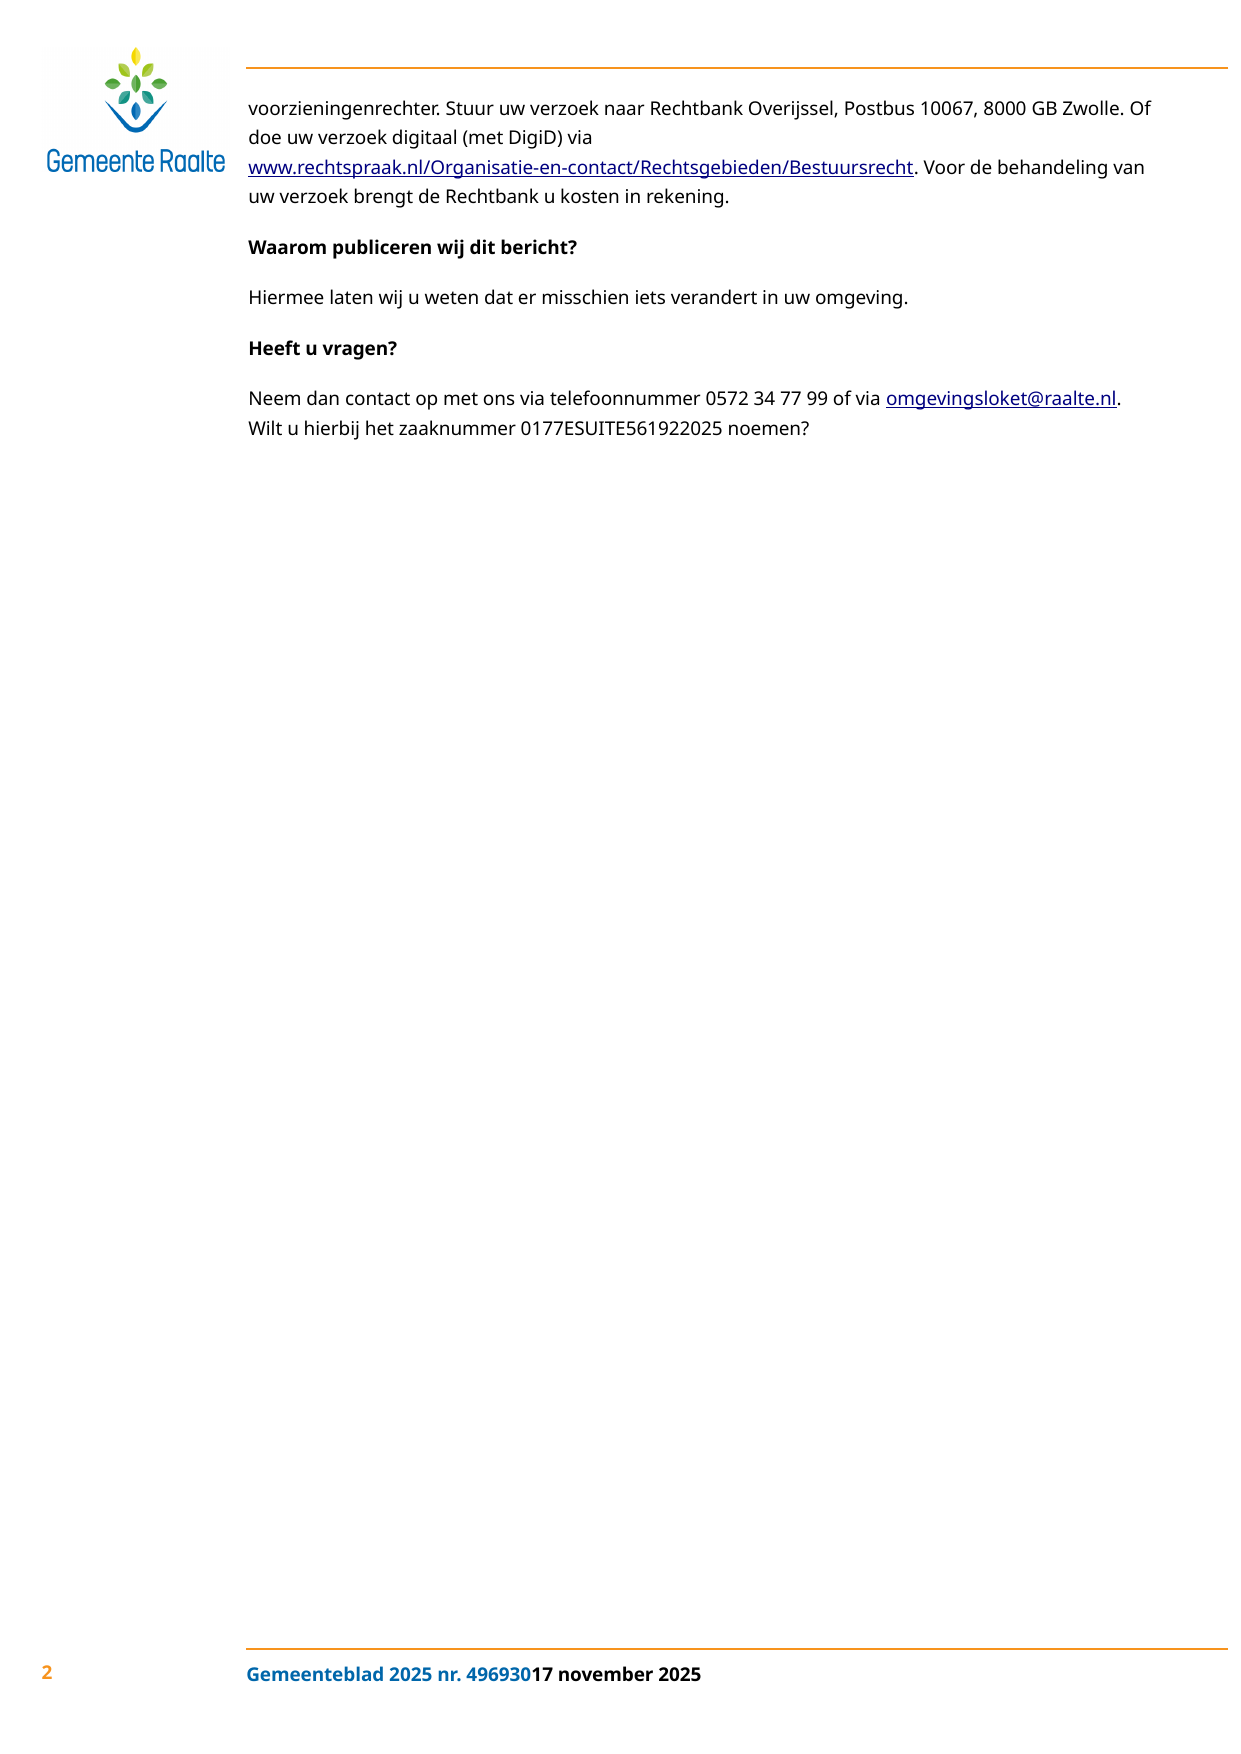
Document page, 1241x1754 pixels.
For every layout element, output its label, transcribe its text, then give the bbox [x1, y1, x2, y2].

text Heeft u vragen? [248, 335, 1152, 361]
text Waarom publiceren wij dit bericht? [248, 234, 1152, 260]
text Neem dan contact op met ons via telefoonnummer 0572 34 77 99 of via omgevingsloket@raalte.nl. Wilt u hierbij het zaaknummer 0177ESUITE561922025 noemen? [248, 385, 1152, 441]
text voorzieningenrechter. Stuur uw verzoek naar Rechtbank Overijssel, Postbus 10067, 8000 GB Zwolle. Of doe uw verzoek digitaal (met DigiD) via www.rechtspraak.nl/Organisatie-en-contact/Rechtsgebieden/Bestuursrecht. Voor de behandeling van uw verzoek brengt de Rechtbank u kosten in rekening. [248, 95, 1152, 209]
picture [41, 47, 231, 172]
text Hiermee laten wij u weten dat er misschien iets verandert in uw omgeving. [248, 284, 1152, 310]
